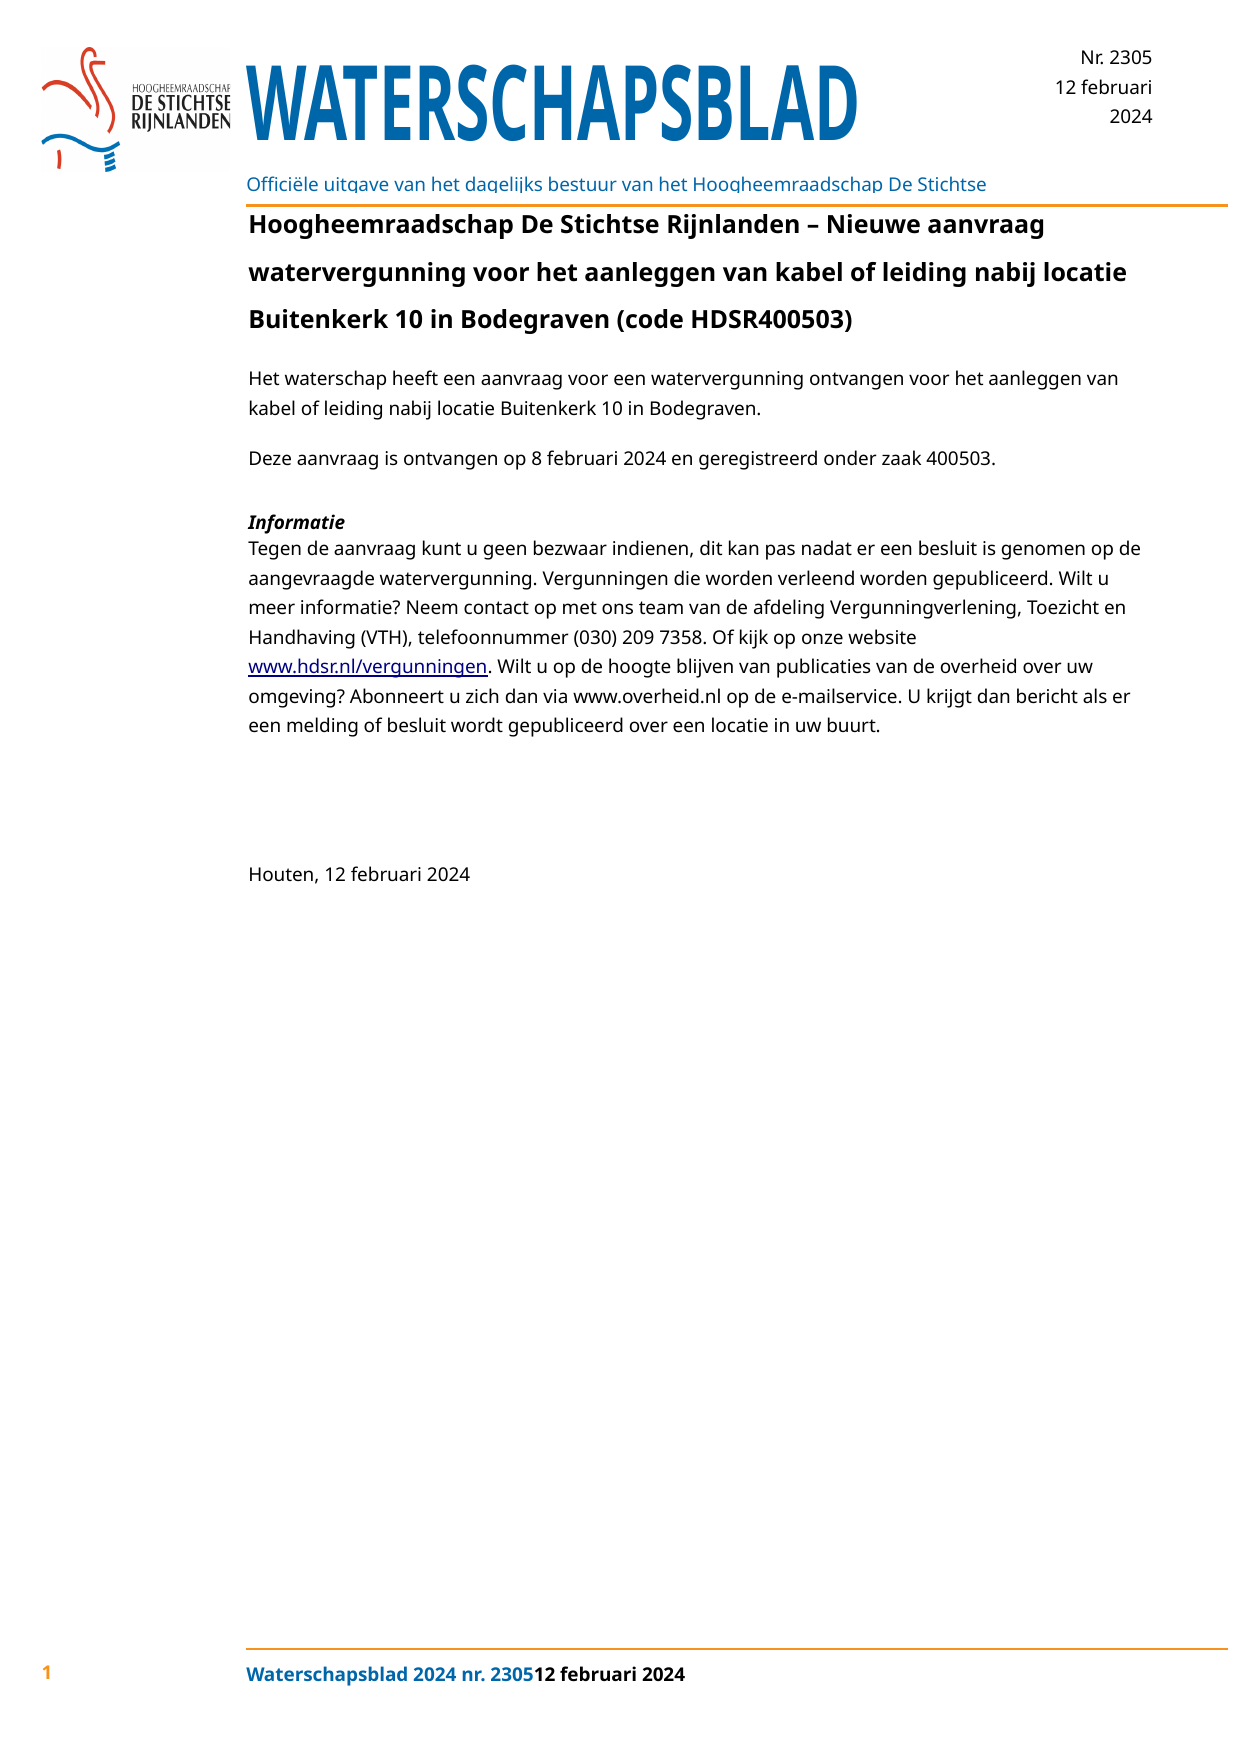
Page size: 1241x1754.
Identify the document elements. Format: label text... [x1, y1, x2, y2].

text Het waterschap heeft een aanvraag voor een watervergunning ontvangen voor het aanleggen van kabel of leiding nabij locatie Buitenkerk 10 in Bodegraven. [248, 366, 1152, 421]
text Tegen de aanvraag kunt u geen bezwaar indienen, dit kan pas nadat er een besluit is genomen op de aangevraagde watervergunning. Vergunningen die worden verleend worden gepubliceerd. Wilt u meer informatie? Neem contact op met ons team van de afdeling Vergunningverlening, Toezicht en Handhaving (VTH), telefoonnummer (030) 209 7358. Of kijk op onze website www.hdsr.nl/vergunningen. Wilt u op de hoogte blijven van publicaties van de overheid over uw omgeving? Abonneert u zich dan via www.overheid.nl op de e-mailservice. U krijgt dan bericht als er een melding of besluit wordt gepubliceerd over een locatie in uw buurt. [248, 535, 1152, 738]
text Hoogheemraadschap De Stichtse Rijnlanden – Nieuwe aanvraag watervergunning voor het aanleggen van kabel of leiding nabij locatie Buitenkerk 10 in Bodegraven (code HDSR400503) [248, 207, 1152, 336]
text Informatie [248, 509, 1152, 535]
text Deze aanvraag is ontvangen op 8 februari 2024 en geregistreerd onder zaak 400503. [248, 446, 1152, 471]
text Houten, 12 februari 2024 [248, 861, 1152, 887]
picture [41, 47, 231, 172]
